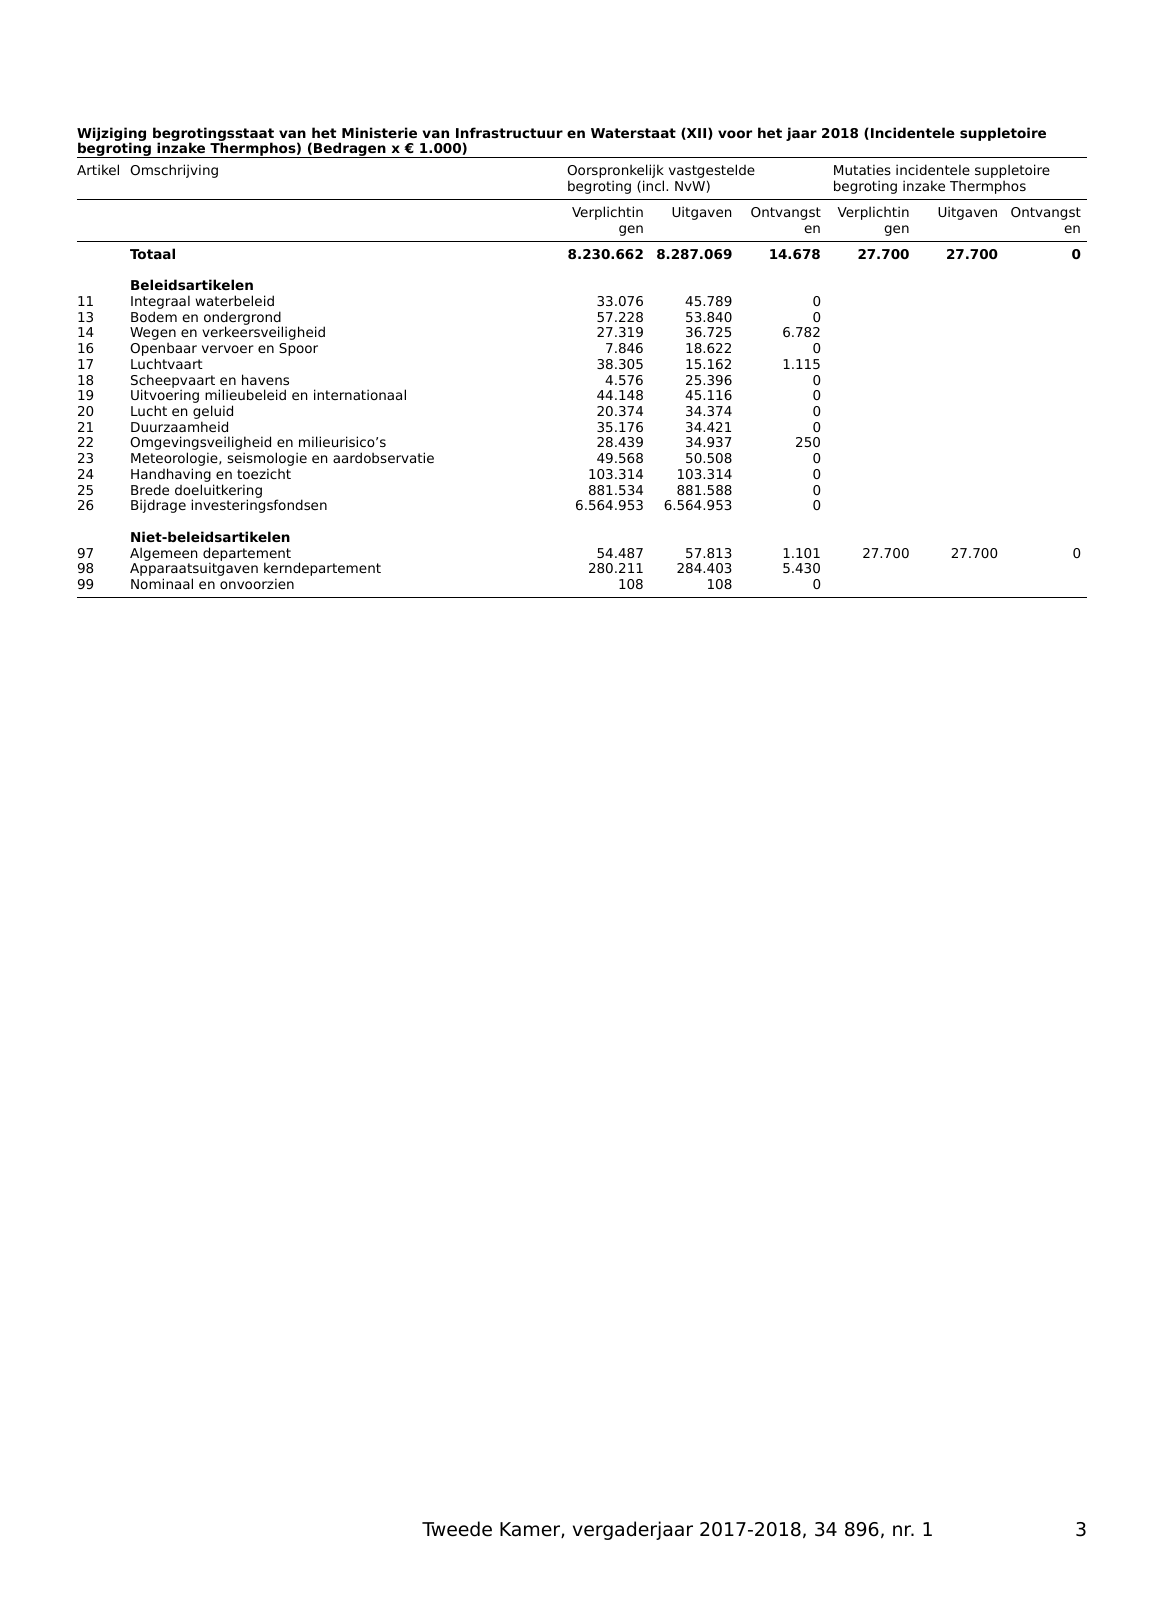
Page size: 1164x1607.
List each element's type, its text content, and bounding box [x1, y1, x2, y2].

table_cell 0 [738, 388, 827, 404]
table_cell [827, 310, 915, 325]
table_cell [915, 467, 1004, 482]
table_cell Integraal waterbeleid [124, 294, 561, 309]
table_cell 27.700 [827, 545, 915, 561]
table_cell 6.564.953 [561, 498, 649, 514]
table_cell 0 [738, 341, 827, 357]
table_cell 17 [77, 357, 124, 372]
table_cell 26 [77, 498, 124, 514]
table_cell 103.314 [650, 467, 738, 482]
table_cell [1004, 373, 1087, 388]
table_cell 19 [77, 388, 124, 404]
table_cell [1004, 577, 1087, 597]
table_cell [1004, 530, 1087, 545]
table_cell [77, 262, 124, 278]
table_cell 21 [77, 420, 124, 435]
table_cell [827, 561, 915, 577]
table_cell 23 [77, 451, 124, 467]
table_cell [1004, 435, 1087, 451]
table_cell [827, 467, 915, 482]
table_cell [915, 561, 1004, 577]
table_cell [738, 514, 827, 530]
table_cell 250 [738, 435, 827, 451]
table_cell [1004, 451, 1087, 467]
table_cell Duurzaamheid [124, 420, 561, 435]
table_cell 8.230.662 [561, 242, 649, 262]
table_cell [915, 357, 1004, 372]
table_cell Bodem en ondergrond [124, 310, 561, 325]
table_cell Beleidsartikelen [124, 278, 561, 294]
table_cell [77, 514, 124, 530]
table_cell 0 [738, 483, 827, 498]
table_cell [827, 388, 915, 404]
table_cell [1004, 561, 1087, 577]
table_cell 18 [77, 373, 124, 388]
table_cell 7.846 [561, 341, 649, 357]
table_cell [915, 294, 1004, 309]
table_cell 22 [77, 435, 124, 451]
table_cell 38.305 [561, 357, 649, 372]
table_cell 108 [561, 577, 649, 597]
table_cell [561, 278, 649, 294]
table_cell [1004, 310, 1087, 325]
table_cell [1004, 420, 1087, 435]
table_cell [77, 530, 124, 545]
table_cell 11 [77, 294, 124, 309]
table_cell [915, 278, 1004, 294]
table_cell 0 [1004, 242, 1087, 262]
table_cell [561, 530, 649, 545]
table_cell [827, 325, 915, 341]
table_cell 13 [77, 310, 124, 325]
table_cell Openbaar vervoer en Spoor [124, 341, 561, 357]
table_cell 16 [77, 341, 124, 357]
table_cell [827, 483, 915, 498]
table_cell Bijdrage investeringsfondsen [124, 498, 561, 514]
table_cell [915, 373, 1004, 388]
table_cell 1.101 [738, 545, 827, 561]
table_cell [827, 404, 915, 419]
table_cell 25.396 [650, 373, 738, 388]
table_cell 49.568 [561, 451, 649, 467]
table_cell 14 [77, 325, 124, 341]
table_cell [915, 577, 1004, 597]
table_cell Scheepvaart en havens [124, 373, 561, 388]
table_cell [915, 420, 1004, 435]
table_cell 44.148 [561, 388, 649, 404]
table_cell 36.725 [650, 325, 738, 341]
table_cell 280.211 [561, 561, 649, 577]
table_cell 27.700 [827, 242, 915, 262]
table_cell [650, 262, 738, 278]
table_cell 57.228 [561, 310, 649, 325]
table_cell [77, 278, 124, 294]
table_cell [1004, 262, 1087, 278]
table_cell 34.421 [650, 420, 738, 435]
table_cell Totaal [124, 242, 561, 262]
table_cell [827, 498, 915, 514]
table_cell 18.622 [650, 341, 738, 357]
table_cell [738, 278, 827, 294]
table_cell 20.374 [561, 404, 649, 419]
table_cell 57.813 [650, 545, 738, 561]
table_cell Niet-beleidsartikelen [124, 530, 561, 545]
table_cell [650, 278, 738, 294]
table_cell Handhaving en toezicht [124, 467, 561, 482]
table_cell [650, 530, 738, 545]
table_cell 45.116 [650, 388, 738, 404]
table_cell [77, 200, 124, 241]
table_cell [827, 514, 915, 530]
table_cell 99 [77, 577, 124, 597]
table_cell Ontvangsten [1004, 200, 1087, 241]
table_cell [915, 498, 1004, 514]
table_cell [650, 514, 738, 530]
table_cell [124, 200, 561, 241]
table_cell Algemeen departement [124, 545, 561, 561]
table_cell 15.162 [650, 357, 738, 372]
table_cell 0 [738, 498, 827, 514]
table_cell 0 [738, 451, 827, 467]
table_cell [1004, 357, 1087, 372]
table_cell 34.937 [650, 435, 738, 451]
table_cell Wegen en verkeersveiligheid [124, 325, 561, 341]
table_cell 25 [77, 483, 124, 498]
table_cell 0 [738, 373, 827, 388]
table_cell 50.508 [650, 451, 738, 467]
table_cell [561, 514, 649, 530]
table_cell [1004, 467, 1087, 482]
table_cell 14.678 [738, 242, 827, 262]
table_cell [915, 530, 1004, 545]
table_cell [738, 262, 827, 278]
table_cell Ontvangsten [738, 200, 827, 241]
table_cell [827, 577, 915, 597]
table_cell Oorspronkelijk vastgestelde begroting (incl. NvW) [561, 158, 827, 199]
table_cell 54.487 [561, 545, 649, 561]
table_cell [915, 262, 1004, 278]
table_cell 0 [1004, 545, 1087, 561]
table_cell 33.076 [561, 294, 649, 309]
table_cell [915, 310, 1004, 325]
table_cell [1004, 388, 1087, 404]
table_cell [77, 242, 124, 262]
table_cell [827, 357, 915, 372]
table_cell Mutaties incidentele suppletoire begroting inzake Thermphos [827, 158, 1087, 199]
table_cell [1004, 325, 1087, 341]
table_cell 20 [77, 404, 124, 419]
table_cell 97 [77, 545, 124, 561]
table_cell Apparaatsuitgaven kerndepartement [124, 561, 561, 577]
table_cell 27.700 [915, 545, 1004, 561]
table_cell Nominaal en onvoorzien [124, 577, 561, 597]
table_cell 98 [77, 561, 124, 577]
table_cell [827, 373, 915, 388]
table_cell 284.403 [650, 561, 738, 577]
table_cell [1004, 483, 1087, 498]
table_cell [827, 341, 915, 357]
table_cell Meteorologie, seismologie en aardobservatie [124, 451, 561, 467]
table_cell Artikel [77, 158, 124, 199]
table_cell Brede doeluitkering [124, 483, 561, 498]
table_cell [1004, 498, 1087, 514]
table_cell [1004, 404, 1087, 419]
table_cell 0 [738, 420, 827, 435]
table_cell 45.789 [650, 294, 738, 309]
table_cell 27.319 [561, 325, 649, 341]
table_cell 0 [738, 404, 827, 419]
table_cell 5.430 [738, 561, 827, 577]
table_cell Verplichtingen [561, 200, 649, 241]
table_cell [915, 483, 1004, 498]
table_cell 6.782 [738, 325, 827, 341]
table_header Wijziging begrotingsstaat van het Ministerie van Infrastructuur en Waterstaat (XII) voor het jaar 2018 (Incidentele suppletoire begroting inzake Thermphos) (Bedragen x € 1.000) [77, 126, 1087, 157]
table_cell 6.564.953 [650, 498, 738, 514]
table_cell [915, 404, 1004, 419]
table_cell 0 [738, 310, 827, 325]
table_cell [827, 420, 915, 435]
table_cell [827, 435, 915, 451]
table_cell [1004, 294, 1087, 309]
table_cell [561, 262, 649, 278]
table_cell [1004, 278, 1087, 294]
table_cell [915, 435, 1004, 451]
table_cell [827, 451, 915, 467]
table_cell 1.115 [738, 357, 827, 372]
table_cell Omschrijving [124, 158, 561, 199]
table_cell 881.588 [650, 483, 738, 498]
table_cell 0 [738, 294, 827, 309]
table_cell 28.439 [561, 435, 649, 451]
table_cell [1004, 341, 1087, 357]
table_cell [827, 278, 915, 294]
table_cell Lucht en geluid [124, 404, 561, 419]
table_cell 4.576 [561, 373, 649, 388]
table_cell [915, 514, 1004, 530]
table_cell Uitgaven [650, 200, 738, 241]
table_cell [827, 294, 915, 309]
table_cell Uitgaven [915, 200, 1004, 241]
table_cell 35.176 [561, 420, 649, 435]
table_cell Verplichtingen [827, 200, 915, 241]
table_cell [827, 262, 915, 278]
table_cell Uitvoering milieubeleid en internationaal [124, 388, 561, 404]
table_cell 8.287.069 [650, 242, 738, 262]
table_cell 27.700 [915, 242, 1004, 262]
table_cell [915, 341, 1004, 357]
table_cell 103.314 [561, 467, 649, 482]
table_cell [1004, 514, 1087, 530]
table_cell 53.840 [650, 310, 738, 325]
table_cell [915, 388, 1004, 404]
table_cell [915, 451, 1004, 467]
table_cell [124, 514, 561, 530]
table_cell 108 [650, 577, 738, 597]
table_cell 0 [738, 577, 827, 597]
table_cell Omgevingsveiligheid en milieurisico’s [124, 435, 561, 451]
table_cell [915, 325, 1004, 341]
table_cell [827, 530, 915, 545]
table_cell [124, 262, 561, 278]
table_cell 0 [738, 467, 827, 482]
table_cell [738, 530, 827, 545]
table_cell 34.374 [650, 404, 738, 419]
table_cell Luchtvaart [124, 357, 561, 372]
table_cell 24 [77, 467, 124, 482]
table_cell 881.534 [561, 483, 649, 498]
